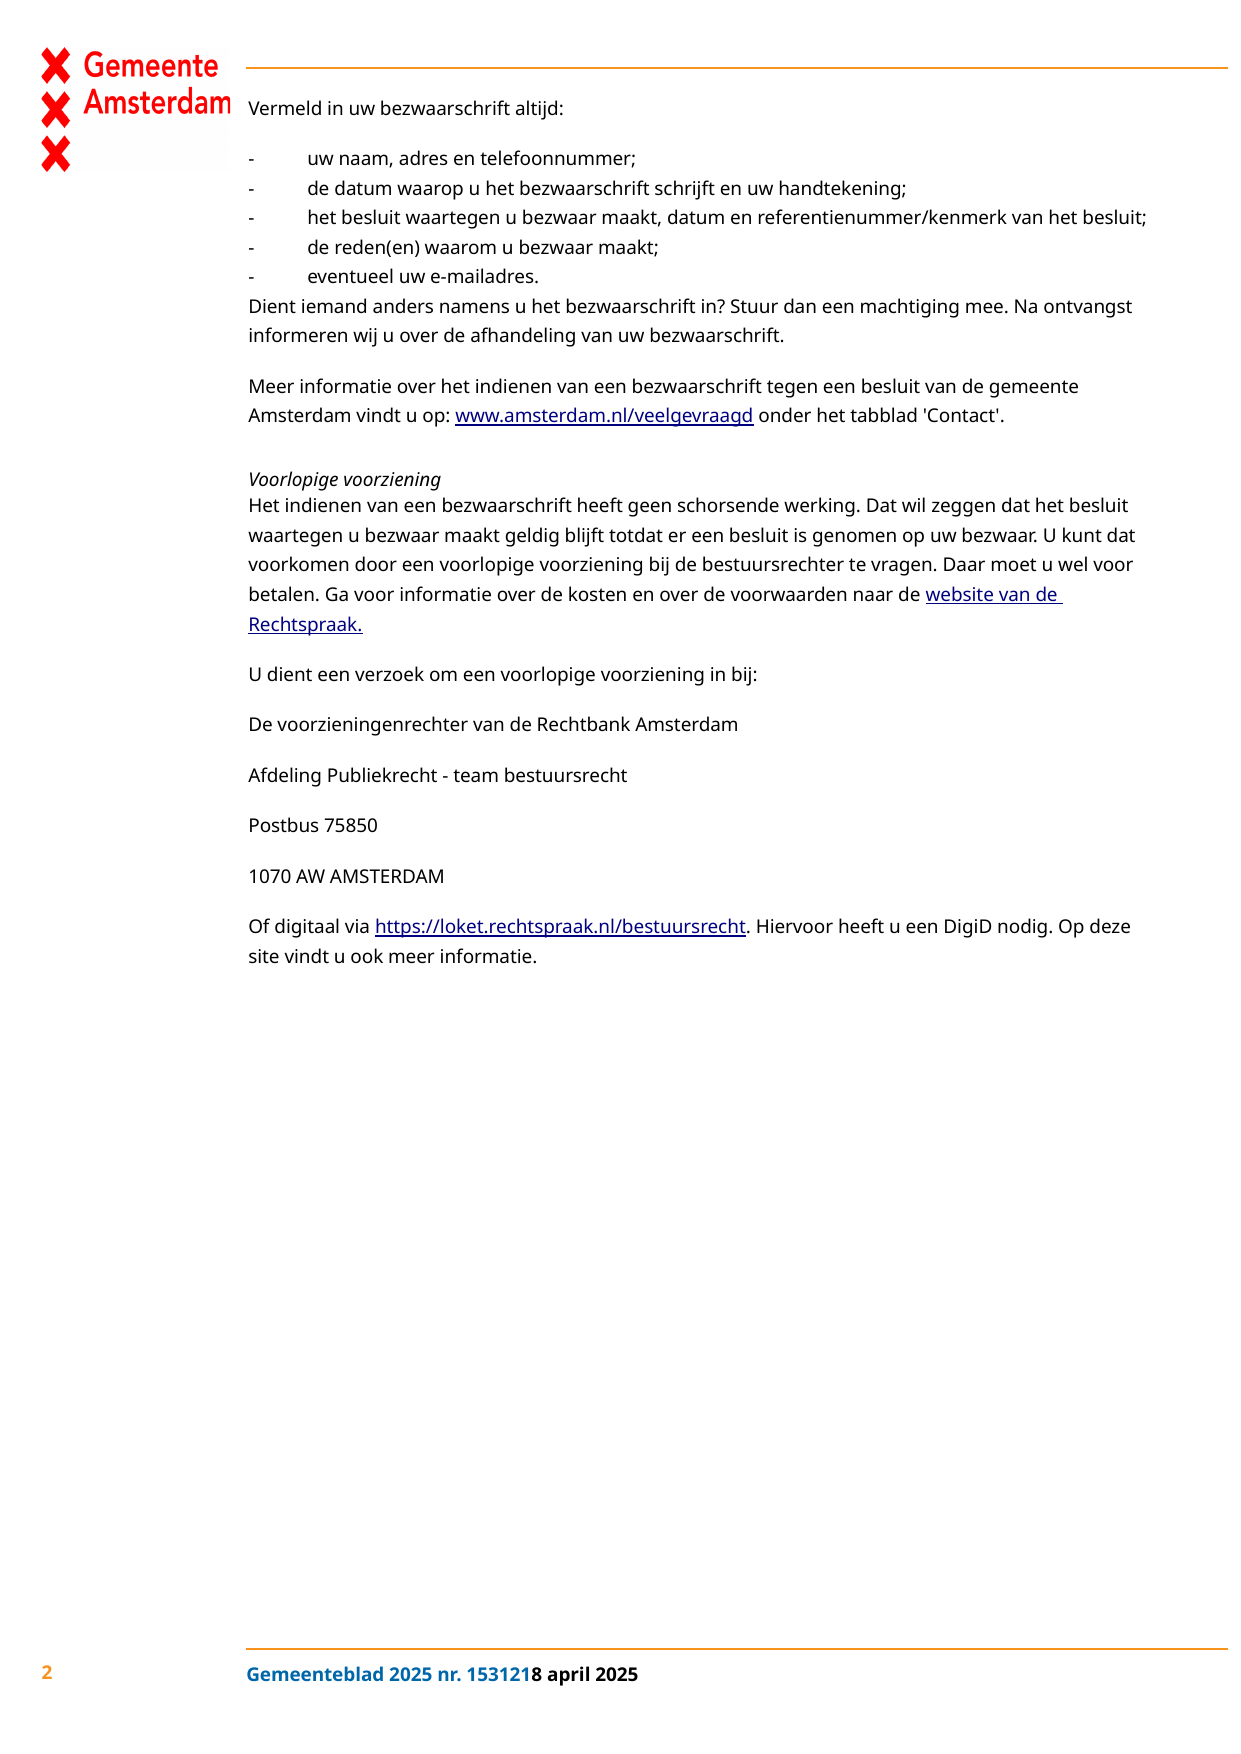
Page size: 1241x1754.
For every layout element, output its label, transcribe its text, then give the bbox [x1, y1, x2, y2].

text Meer informatie over het indienen van een bezwaarschrift tegen een besluit van de gemeente Amsterdam vindt u op: www.amsterdam.nl/veelgevraagd onder het tabblad 'Contact'. [248, 373, 1152, 428]
picture [41, 47, 231, 172]
list de reden(en) waarom u bezwaar maakt; [248, 234, 1152, 260]
list de datum waarop u het bezwaarschrift schrijft en uw handtekening; [248, 175, 1152, 201]
text Vermeld in uw bezwaarschrift altijd: [248, 95, 1152, 121]
text Dient iemand anders namens u het bezwaarschrift in? Stuur dan een machtiging mee. Na ontvangst informeren wij u over de afhandeling van uw bezwaarschrift. [248, 293, 1152, 348]
text De voorzieningenrechter van de Rechtbank Amsterdam [248, 712, 1152, 737]
list het besluit waartegen u bezwaar maakt, datum en referentienummer/kenmerk van het besluit; [248, 204, 1152, 230]
list eventueel uw e-mailadres. [248, 263, 1152, 289]
text Afdeling Publiekrecht - team bestuursrecht [248, 762, 1152, 788]
text Postbus 75850 [248, 812, 1152, 838]
text Voorlopige voorziening [248, 467, 1152, 492]
text 1070 AW AMSTERDAM [248, 863, 1152, 888]
text U dient een verzoek om een voorlopige voorziening in bij: [248, 661, 1152, 687]
list uw naam, adres en telefoonnummer; [248, 145, 1152, 171]
text Het indienen van een bezwaarschrift heeft geen schorsende werking. Dat wil zeggen dat het besluit waartegen u bezwaar maakt geldig blijft totdat er een besluit is genomen op uw bezwaar. U kunt dat voorkomen door een voorlopige voorziening bij de bestuursrechter te vragen. Daar moet u wel voor betalen. Ga voor informatie over de kosten en over de voorwaarden naar de website van de Rechtspraak. [248, 492, 1152, 636]
text Of digitaal via https://loket.rechtspraak.nl/bestuursrecht. Hiervoor heeft u een DigiD nodig. Op deze site vindt u ook meer informatie. [248, 913, 1152, 968]
